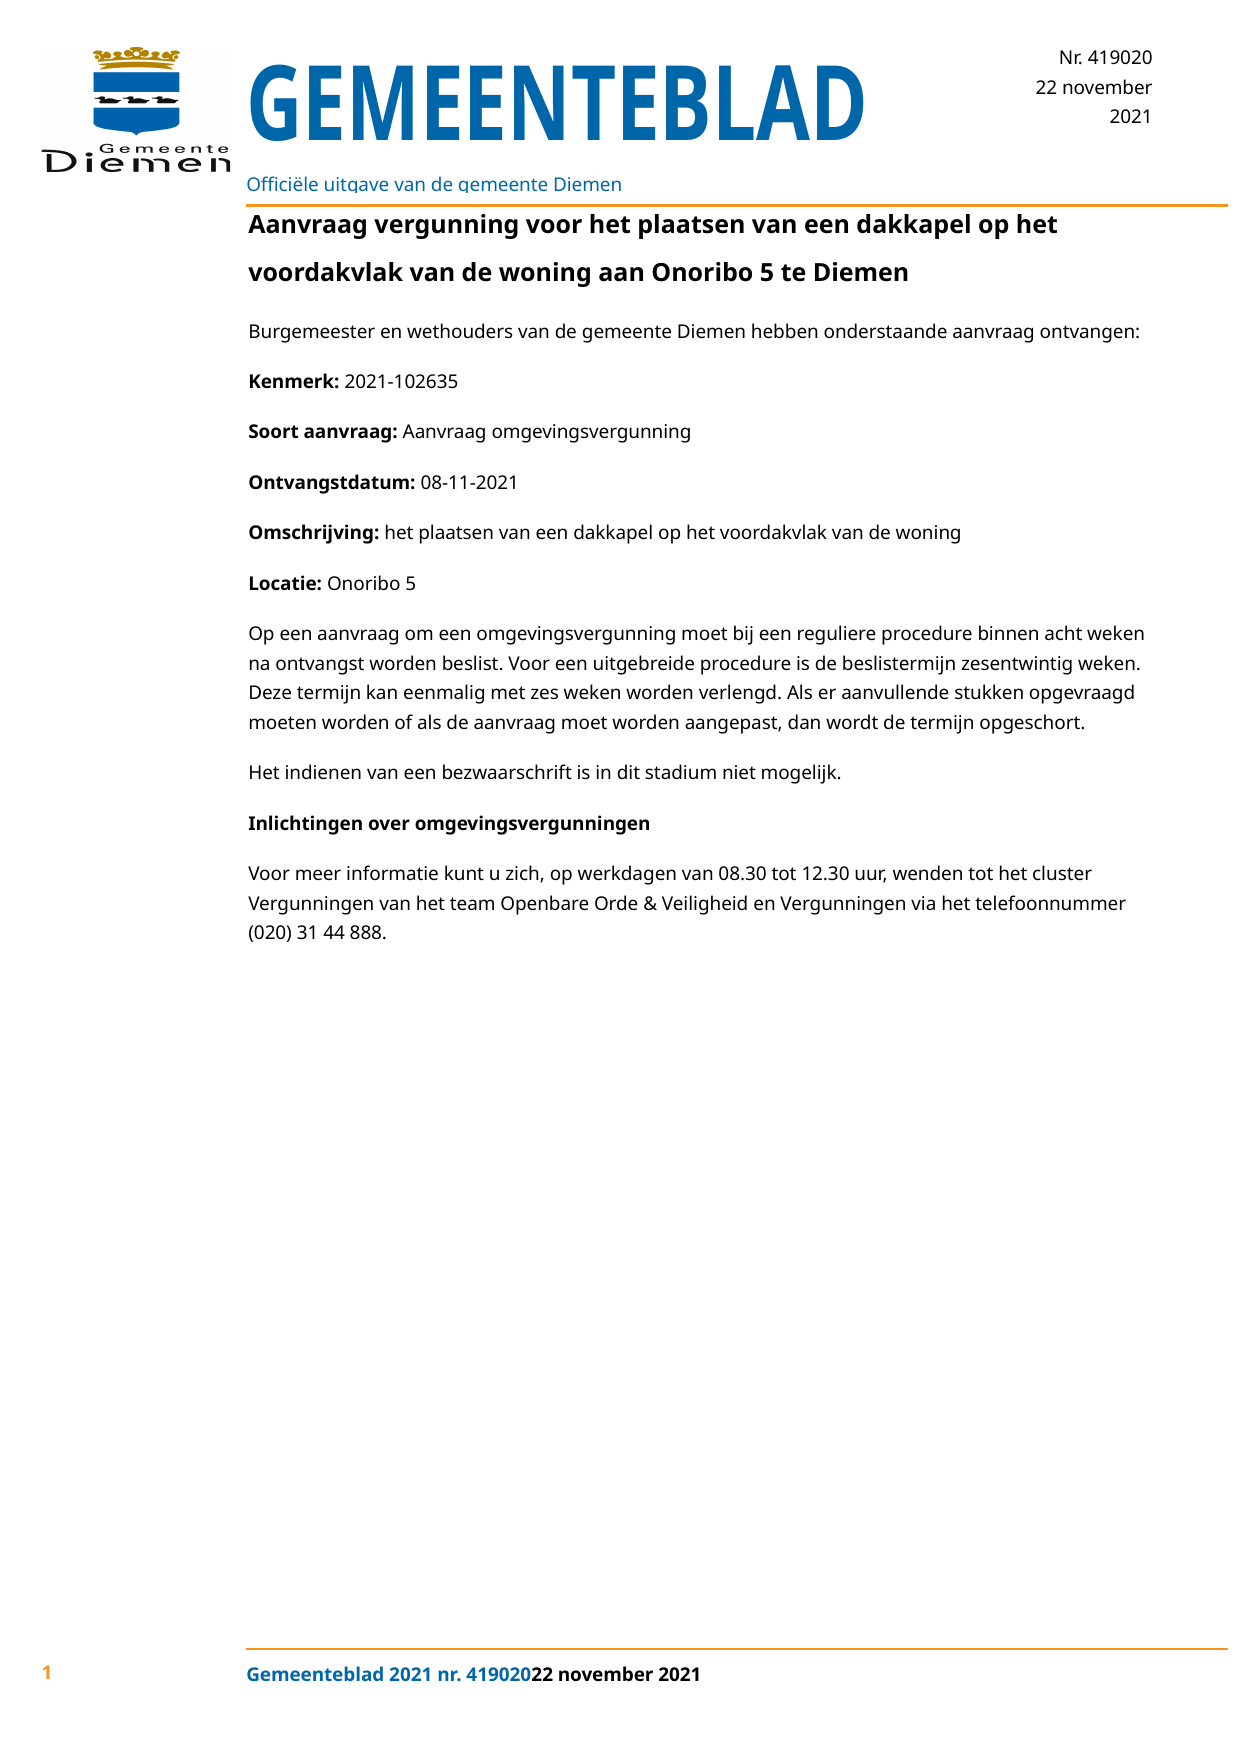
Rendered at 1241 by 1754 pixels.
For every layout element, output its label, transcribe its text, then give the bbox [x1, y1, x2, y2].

text Het indienen van een bezwaarschrift is in dit stadium niet mogelijk. [248, 759, 1152, 785]
text Inlichtingen over omgevingsvergunningen [248, 810, 1152, 836]
text Ontvangstdatum: 08-11-2021 [248, 469, 1152, 495]
text Soort aanvraag: Aanvraag omgevingsvergunning [248, 419, 1152, 444]
picture [41, 47, 231, 172]
text Burgemeester en wethouders van de gemeente Diemen hebben onderstaande aanvraag ontvangen: [248, 318, 1152, 344]
text Aanvraag vergunning voor het plaatsen van een dakkapel op het voordakvlak van de woning aan Onoribo 5 te Diemen [248, 207, 1152, 288]
text Op een aanvraag om een omgevingsvergunning moet bij een reguliere procedure binnen acht weken na ontvangst worden beslist. Voor een uitgebreide procedure is de beslistermijn zesentwintig weken. Deze termijn kan eenmalig met zes weken worden verlengd. Als er aanvullende stukken opgevraagd moeten worden of als de aanvraag moet worden aangepast, dan wordt de termijn opgeschort. [248, 620, 1152, 735]
text Voor meer informatie kunt u zich, op werkdagen van 08.30 tot 12.30 uur, wenden tot het cluster Vergunningen van het team Openbare Orde & Veiligheid en Vergunningen via het telefoonnummer (020) 31 44 888. [248, 860, 1152, 945]
text Kenmerk: 2021-102635 [248, 368, 1152, 394]
text Omschrijving: het plaatsen van een dakkapel op het voordakvlak van de woning [248, 519, 1152, 545]
text Locatie: Onoribo 5 [248, 570, 1152, 596]
